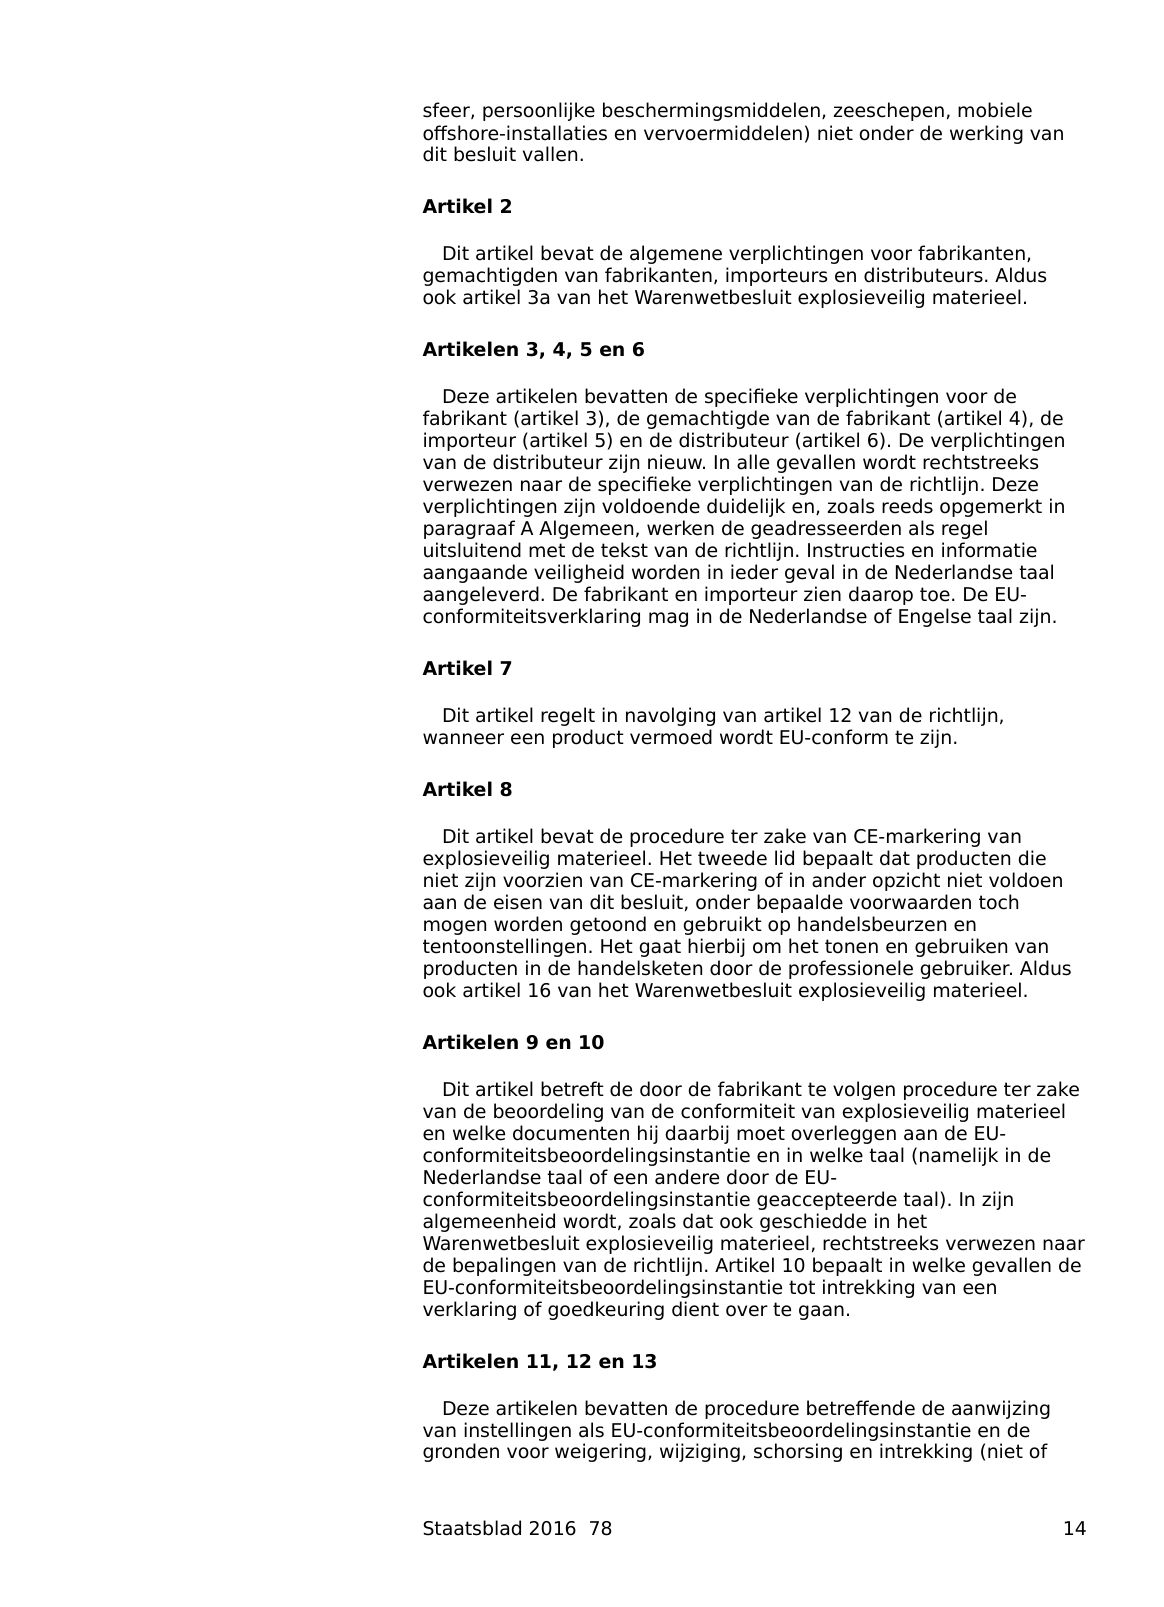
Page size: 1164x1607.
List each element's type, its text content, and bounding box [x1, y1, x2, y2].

text Deze artikelen bevatten de specifieke verplichtingen voor de fabrikant (artikel 3), de gemachtigde van de fabrikant (artikel 4), de importeur (artikel 5) en de distributeur (artikel 6). De verplichtingen van de distributeur zijn nieuw. In alle gevallen wordt rechtstreeks verwezen naar de specifieke verplichtingen van de richtlijn. Deze verplichtingen zijn voldoende duidelijk en, zoals reeds opgemerkt in paragraaf A Algemeen, werken de geadresseerden als regel uitsluitend met de tekst van de richtlijn. Instructies en informatie aangaande veiligheid worden in ieder geval in de Nederlandse taal aangeleverd. De fabrikant en importeur zien daarop toe. De EU-conformiteitsverklaring mag in de Nederlandse of Engelse taal zijn. [422, 386, 1087, 628]
text Deze artikelen bevatten de procedure betreffende de aanwijzing van instellingen als EU-conformiteitsbeoordelingsinstantie en de gronden voor weigering, wijziging, schorsing en intrekking (niet of [422, 1397, 1087, 1463]
text Dit artikel bevat de algemene verplichtingen voor fabrikanten, gemachtigden van fabrikanten, importeurs en distributeurs. Aldus ook artikel 3a van het Warenwetbesluit explosieveilig materieel. [422, 243, 1087, 309]
subtitle Artikel 7 [422, 658, 1087, 680]
text Dit artikel regelt in navolging van artikel 12 van de richtlijn, wanneer een product vermoed wordt EU-conform te zijn. [422, 705, 1087, 749]
text sfeer, persoonlijke beschermingsmiddelen, zeeschepen, mobiele offshore-installaties en vervoermiddelen) niet onder de werking van dit besluit vallen. [422, 100, 1087, 166]
subtitle Artikel 2 [422, 196, 1087, 218]
subtitle Artikelen 9 en 10 [422, 1032, 1087, 1054]
subtitle Artikelen 3, 4, 5 en 6 [422, 339, 1087, 361]
subtitle Artikel 8 [422, 779, 1087, 801]
text Dit artikel bevat de procedure ter zake van CE-markering van explosieveilig materieel. Het tweede lid bepaalt dat producten die niet zijn voorzien van CE-markering of in ander opzicht niet voldoen aan de eisen van dit besluit, onder bepaalde voorwaarden toch mogen worden getoond en gebruikt op handelsbeurzen en tentoonstellingen. Het gaat hierbij om het tonen en gebruiken van producten in de handelsketen door de professionele gebruiker. Aldus ook artikel 16 van het Warenwetbesluit explosieveilig materieel. [422, 826, 1087, 1002]
text Dit artikel betreft de door de fabrikant te volgen procedure ter zake van de beoordeling van de conformiteit van explosieveilig materieel en welke documenten hij daarbij moet overleggen aan de EU-conformiteitsbeoordelingsinstantie en in welke taal (namelijk in de Nederlandse taal of een andere door de EU-conformiteitsbeoordelingsinstantie geaccepteerde taal). In zijn algemeenheid wordt, zoals dat ook geschiedde in het Warenwetbesluit explosieveilig materieel, rechtstreeks verwezen naar de bepalingen van de richtlijn. Artikel 10 bepaalt in welke gevallen de EU-conformiteitsbeoordelingsinstantie tot intrekking van een verklaring of goedkeuring dient over te gaan. [422, 1079, 1087, 1321]
subtitle Artikelen 11, 12 en 13 [422, 1351, 1087, 1372]
